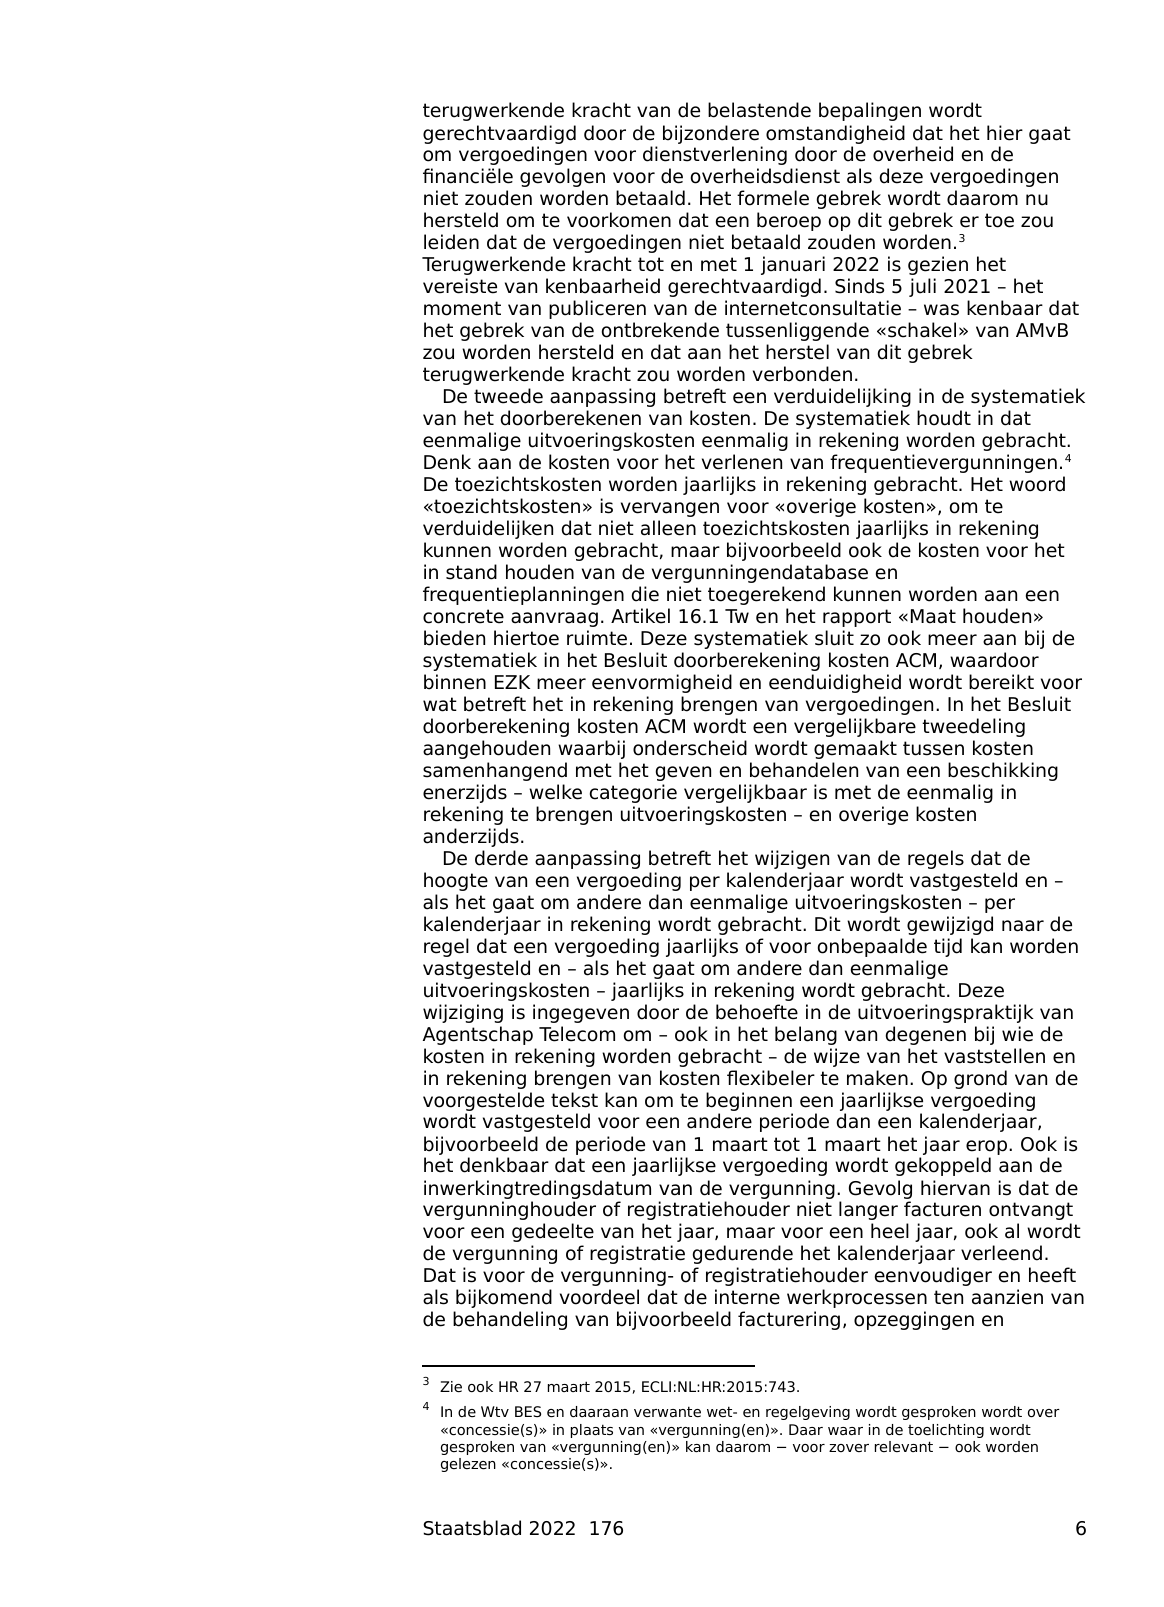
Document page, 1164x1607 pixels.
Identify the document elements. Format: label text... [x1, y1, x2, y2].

text Zie ook HR 27 maart 2015, ECLI:NL:HR:2015:743. [422, 1375, 1087, 1397]
text terugwerkende kracht van de belastende bepalingen wordt gerechtvaardigd door de bijzondere omstandigheid dat het hier gaat om vergoedingen voor dienstverlening door de overheid en de financiële gevolgen voor de overheidsdienst als deze vergoedingen niet zouden worden betaald. Het formele gebrek wordt daarom nu hersteld om te voorkomen dat een beroep op dit gebrek er toe zou leiden dat de vergoedingen niet betaald zouden worden. Terugwerkende kracht tot en met 1 januari 2022 is gezien het vereiste van kenbaarheid gerechtvaardigd. Sinds 5 juli 2021 – het moment van publiceren van de internetconsultatie – was kenbaar dat het gebrek van de ontbrekende tussenliggende «schakel» van AMvB zou worden hersteld en dat aan het herstel van dit gebrek terugwerkende kracht zou worden verbonden. [422, 100, 1087, 386]
text De derde aanpassing betreft het wijzigen van de regels dat de hoogte van een vergoeding per kalenderjaar wordt vastgesteld en – als het gaat om andere dan eenmalige uitvoeringskosten – per kalenderjaar in rekening wordt gebracht. Dit wordt gewijzigd naar de regel dat een vergoeding jaarlijks of voor onbepaalde tijd kan worden vastgesteld en – als het gaat om andere dan eenmalige uitvoeringskosten – jaarlijks in rekening wordt gebracht. Deze wijziging is ingegeven door de behoefte in de uitvoeringspraktijk van Agentschap Telecom om – ook in het belang van degenen bij wie de kosten in rekening worden gebracht – de wijze van het vaststellen en in rekening brengen van kosten flexibeler te maken. Op grond van de voorgestelde tekst kan om te beginnen een jaarlijkse vergoeding wordt vastgesteld voor een andere periode dan een kalenderjaar, bijvoorbeeld de periode van 1 maart tot 1 maart het jaar erop. Ook is het denkbaar dat een jaarlijkse vergoeding wordt gekoppeld aan de inwerkingtredingsdatum van de vergunning. Gevolg hiervan is dat de vergunninghouder of registratiehouder niet langer facturen ontvangt voor een gedeelte van het jaar, maar voor een heel jaar, ook al wordt de vergunning of registratie gedurende het kalenderjaar verleend. Dat is voor de vergunning- of registratiehouder eenvoudiger en heeft als bijkomend voordeel dat de interne werkprocessen ten aanzien van de behandeling van bijvoorbeeld facturering, opzeggingen en [422, 848, 1087, 1331]
text In de Wtv BES en daaraan verwante wet- en regelgeving wordt gesproken wordt over «concessie(s)» in plaats van «vergunning(en)». Daar waar in de toelichting wordt gesproken van «vergunning(en)» kan daarom − voor zover relevant − ook worden gelezen «concessie(s)». [422, 1400, 1087, 1473]
text De tweede aanpassing betreft een verduidelijking in de systematiek van het doorberekenen van kosten. De systematiek houdt in dat eenmalige uitvoeringskosten eenmalig in rekening worden gebracht. Denk aan de kosten voor het verlenen van frequentievergunningen. De toezichtskosten worden jaarlijks in rekening gebracht. Het woord «toezichtskosten» is vervangen voor «overige kosten», om te verduidelijken dat niet alleen toezichtskosten jaarlijks in rekening kunnen worden gebracht, maar bijvoorbeeld ook de kosten voor het in stand houden van de vergunningendatabase en frequentieplanningen die niet toegerekend kunnen worden aan een concrete aanvraag. Artikel 16.1 Tw en het rapport «Maat houden» bieden hiertoe ruimte. Deze systematiek sluit zo ook meer aan bij de systematiek in het Besluit doorberekening kosten ACM, waardoor binnen EZK meer eenvormigheid en eenduidigheid wordt bereikt voor wat betreft het in rekening brengen van vergoedingen. In het Besluit doorberekening kosten ACM wordt een vergelijkbare tweedeling aangehouden waarbij onderscheid wordt gemaakt tussen kosten samenhangend met het geven en behandelen van een beschikking enerzijds – welke categorie vergelijkbaar is met de eenmalig in rekening te brengen uitvoeringskosten – en overige kosten anderzijds. [422, 386, 1087, 848]
